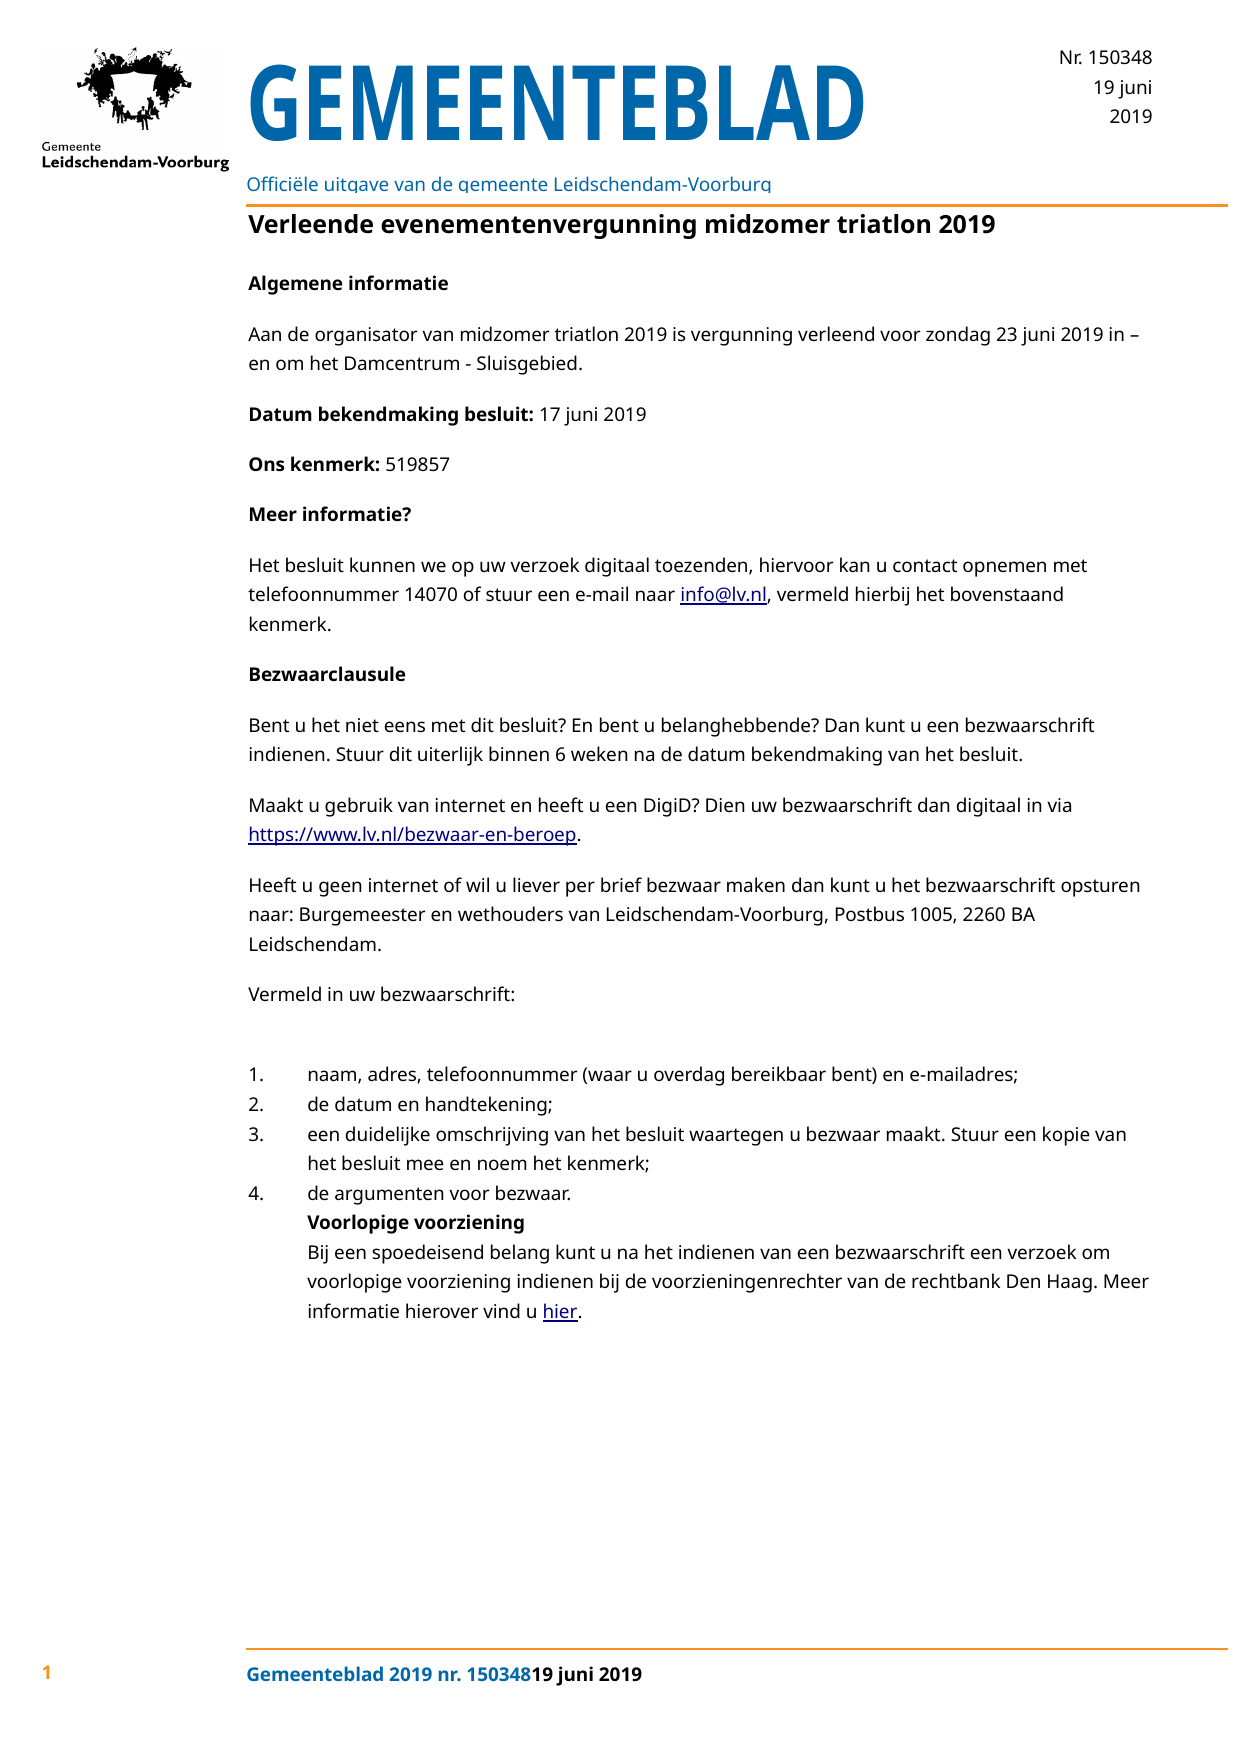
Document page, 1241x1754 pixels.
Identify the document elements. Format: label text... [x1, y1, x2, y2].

text Meer informatie? [248, 502, 1152, 527]
text Heeft u geen internet of wil u liever per brief bezwaar maken dan kunt u het bezwaarschrift opsturen naar: Burgemeester en wethouders van Leidschendam-Voorburg, Postbus 1005, 2260 BA Leidschendam. [248, 872, 1152, 957]
text Maakt u gebruik van internet en heeft u een DigiD? Dien uw bezwaarschrift dan digitaal in via https://www.lv.nl/bezwaar-en-beroep. [248, 792, 1152, 847]
text Verleende evenementenvergunning midzomer triatlon 2019 [248, 207, 1152, 241]
list Bij een spoedeisend belang kunt u na het indienen van een bezwaarschrift een verzoek om voorlopige voorziening indienen bij de voorzieningenrechter van de rechtbank Den Haag. Meer informatie hierover vind u hier. [248, 1239, 1152, 1324]
list de datum en handtekening; [248, 1091, 1152, 1117]
list naam, adres, telefoonnummer (waar u overdag bereikbaar bent) en e-mailadres; [248, 1062, 1152, 1087]
picture [41, 47, 231, 172]
text Algemene informatie [248, 270, 1152, 296]
text Bezwaarclausule [248, 662, 1152, 687]
text Aan de organisator van midzomer triatlon 2019 is vergunning verleend voor zondag 23 juni 2019 in – en om het Damcentrum - Sluisgebied. [248, 321, 1152, 376]
text Het besluit kunnen we op uw verzoek digitaal toezenden, hiervoor kan u contact opnemen met telefoonnummer 14070 of stuur een e-mail naar info@lv.nl, vermeld hierbij het bovenstaand kenmerk. [248, 552, 1152, 637]
list Voorlopige voorziening [248, 1209, 1152, 1235]
text Ons kenmerk: 519857 [248, 451, 1152, 477]
text Bent u het niet eens met dit besluit? En bent u belanghebbende? Dan kunt u een bezwaarschrift indienen. Stuur dit uiterlijk binnen 6 weken na de datum bekendmaking van het besluit. [248, 712, 1152, 767]
list de argumenten voor bezwaar. [248, 1180, 1152, 1206]
text Datum bekendmaking besluit: 17 juni 2019 [248, 401, 1152, 426]
list een duidelijke omschrijving van het besluit waartegen u bezwaar maakt. Stuur een kopie van het besluit mee en noem het kenmerk; [248, 1121, 1152, 1176]
text Vermeld in uw bezwaarschrift: [248, 982, 1152, 1007]
